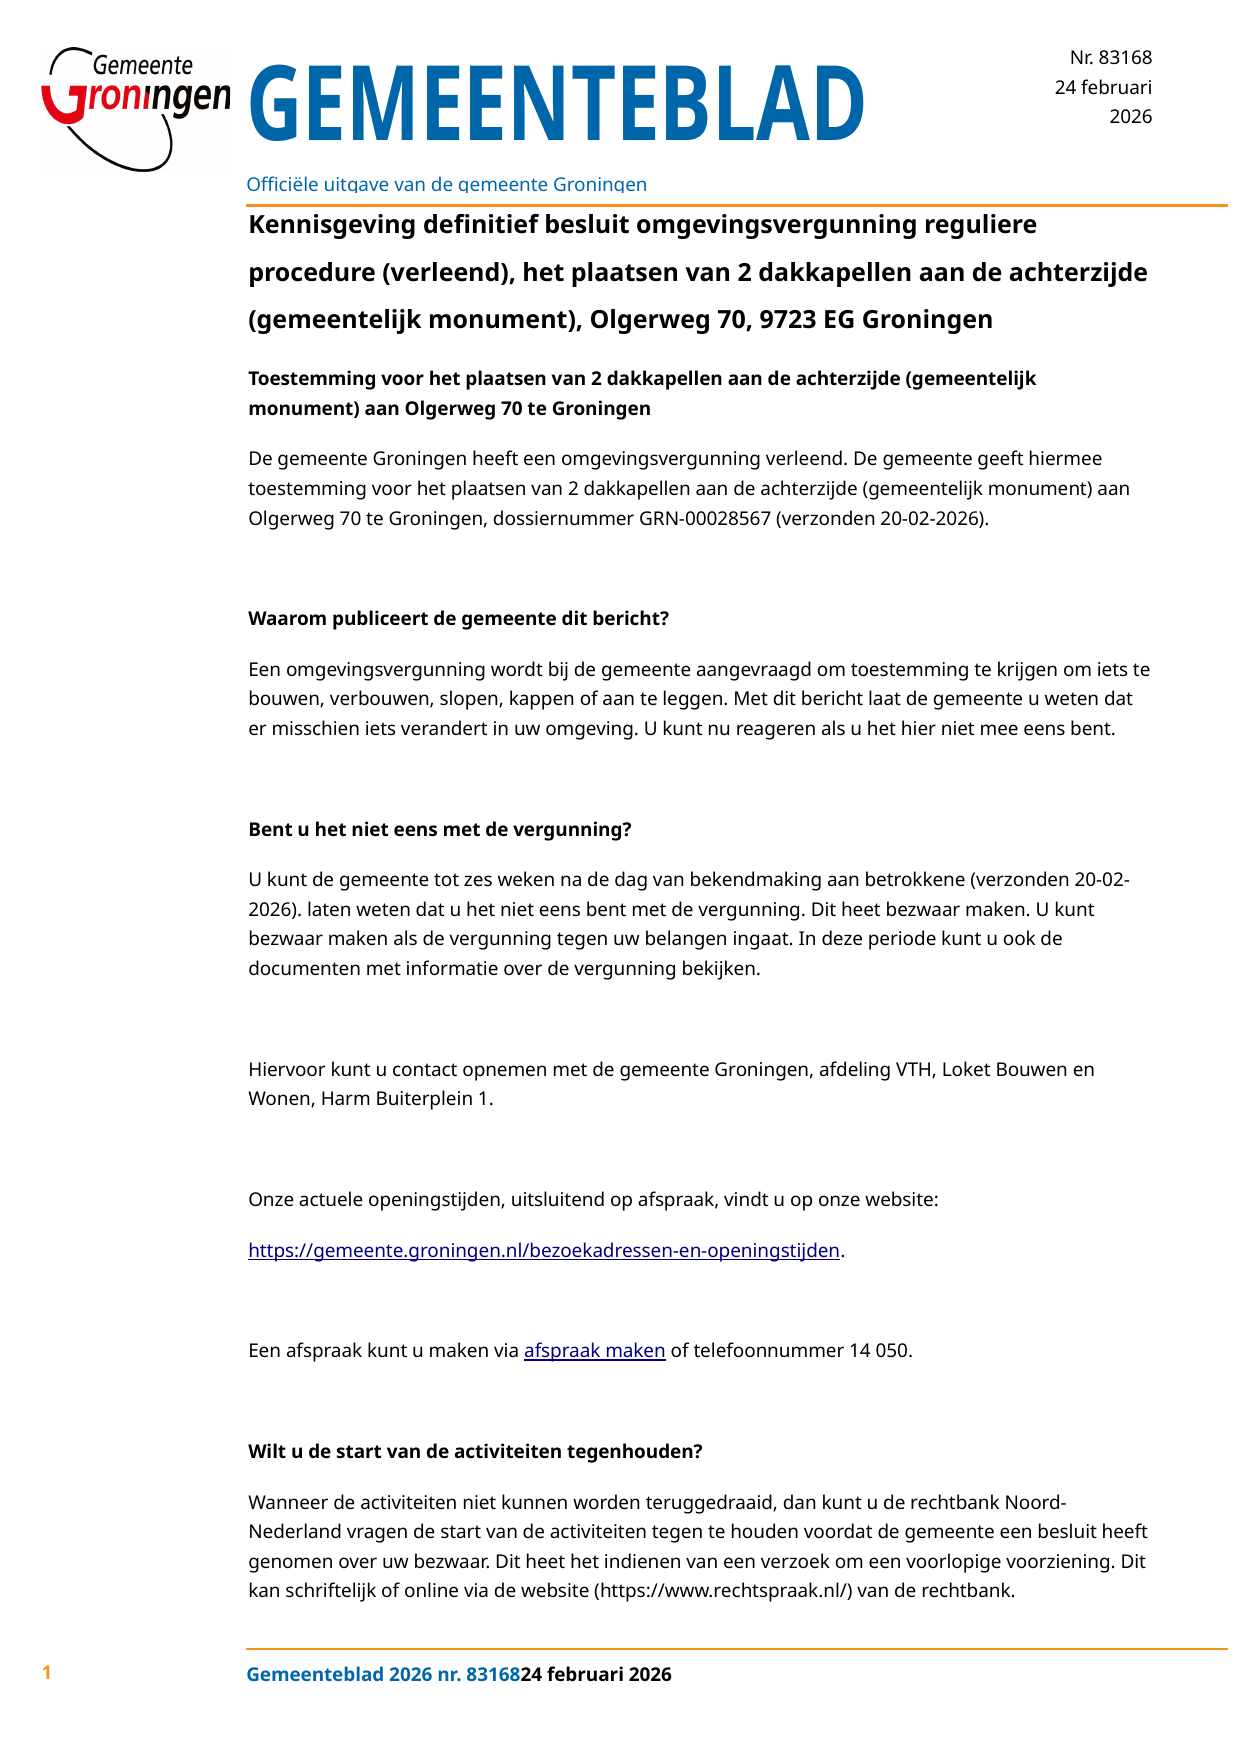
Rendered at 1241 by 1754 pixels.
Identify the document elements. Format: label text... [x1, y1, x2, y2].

text Kennisgeving definitief besluit omgevingsvergunning reguliere procedure (verleend), het plaatsen van 2 dakkapellen aan de achterzijde (gemeentelijk monument), Olgerweg 70, 9723 EG Groningen [248, 207, 1152, 336]
picture [41, 47, 231, 172]
text U kunt de gemeente tot zes weken na de dag van bekendmaking aan betrokkene (verzonden 20-02-2026). laten weten dat u het niet eens bent met de vergunning. Dit heet bezwaar maken. U kunt bezwaar maken als de vergunning tegen uw belangen ingaat. In deze periode kunt u ook de documenten met informatie over de vergunning bekijken. [248, 866, 1152, 981]
text De gemeente Groningen heeft een omgevingsvergunning verleend. De gemeente geeft hiermee toestemming voor het plaatsen van 2 dakkapellen aan de achterzijde (gemeentelijk monument) aan Olgerweg 70 te Groningen, dossiernummer GRN-00028567 (verzonden 20-02-2026). [248, 446, 1152, 530]
text Waarom publiceert de gemeente dit bericht? [248, 606, 1152, 631]
text Wanneer de activiteiten niet kunnen worden teruggedraaid, dan kunt u de rechtbank Noord-Nederland vragen de start van de activiteiten tegen te houden voordat de gemeente een besluit heeft genomen over uw bezwaar. Dit heet het indienen van een verzoek om een voorlopige voorziening. Dit kan schriftelijk of online via de website (https://www.rechtspraak.nl/) van de rechtbank. [248, 1489, 1152, 1603]
text Bent u het niet eens met de vergunning? [248, 816, 1152, 842]
text Een afspraak kunt u maken via afspraak maken of telefoonnummer 14 050. [248, 1338, 1152, 1363]
text Toestemming voor het plaatsen van 2 dakkapellen aan de achterzijde (gemeentelijk monument) aan Olgerweg 70 te Groningen [248, 366, 1152, 421]
text Onze actuele openingstijden, uitsluitend op afspraak, vindt u op onze website: [248, 1186, 1152, 1212]
text https://gemeente.groningen.nl/bezoekadressen-en-openingstijden. [248, 1237, 1152, 1262]
text Hiervoor kunt u contact opnemen met de gemeente Groningen, afdeling VTH, Loket Bouwen en Wonen, Harm Buiterplein 1. [248, 1056, 1152, 1111]
text Een omgevingsvergunning wordt bij de gemeente aangevraagd om toestemming te krijgen om iets te bouwen, verbouwen, slopen, kappen of aan te leggen. Met dit bericht laat de gemeente u weten dat er misschien iets verandert in uw omgeving. U kunt nu reageren als u het hier niet mee eens bent. [248, 656, 1152, 741]
text Wilt u de start van de activiteiten tegenhouden? [248, 1438, 1152, 1464]
